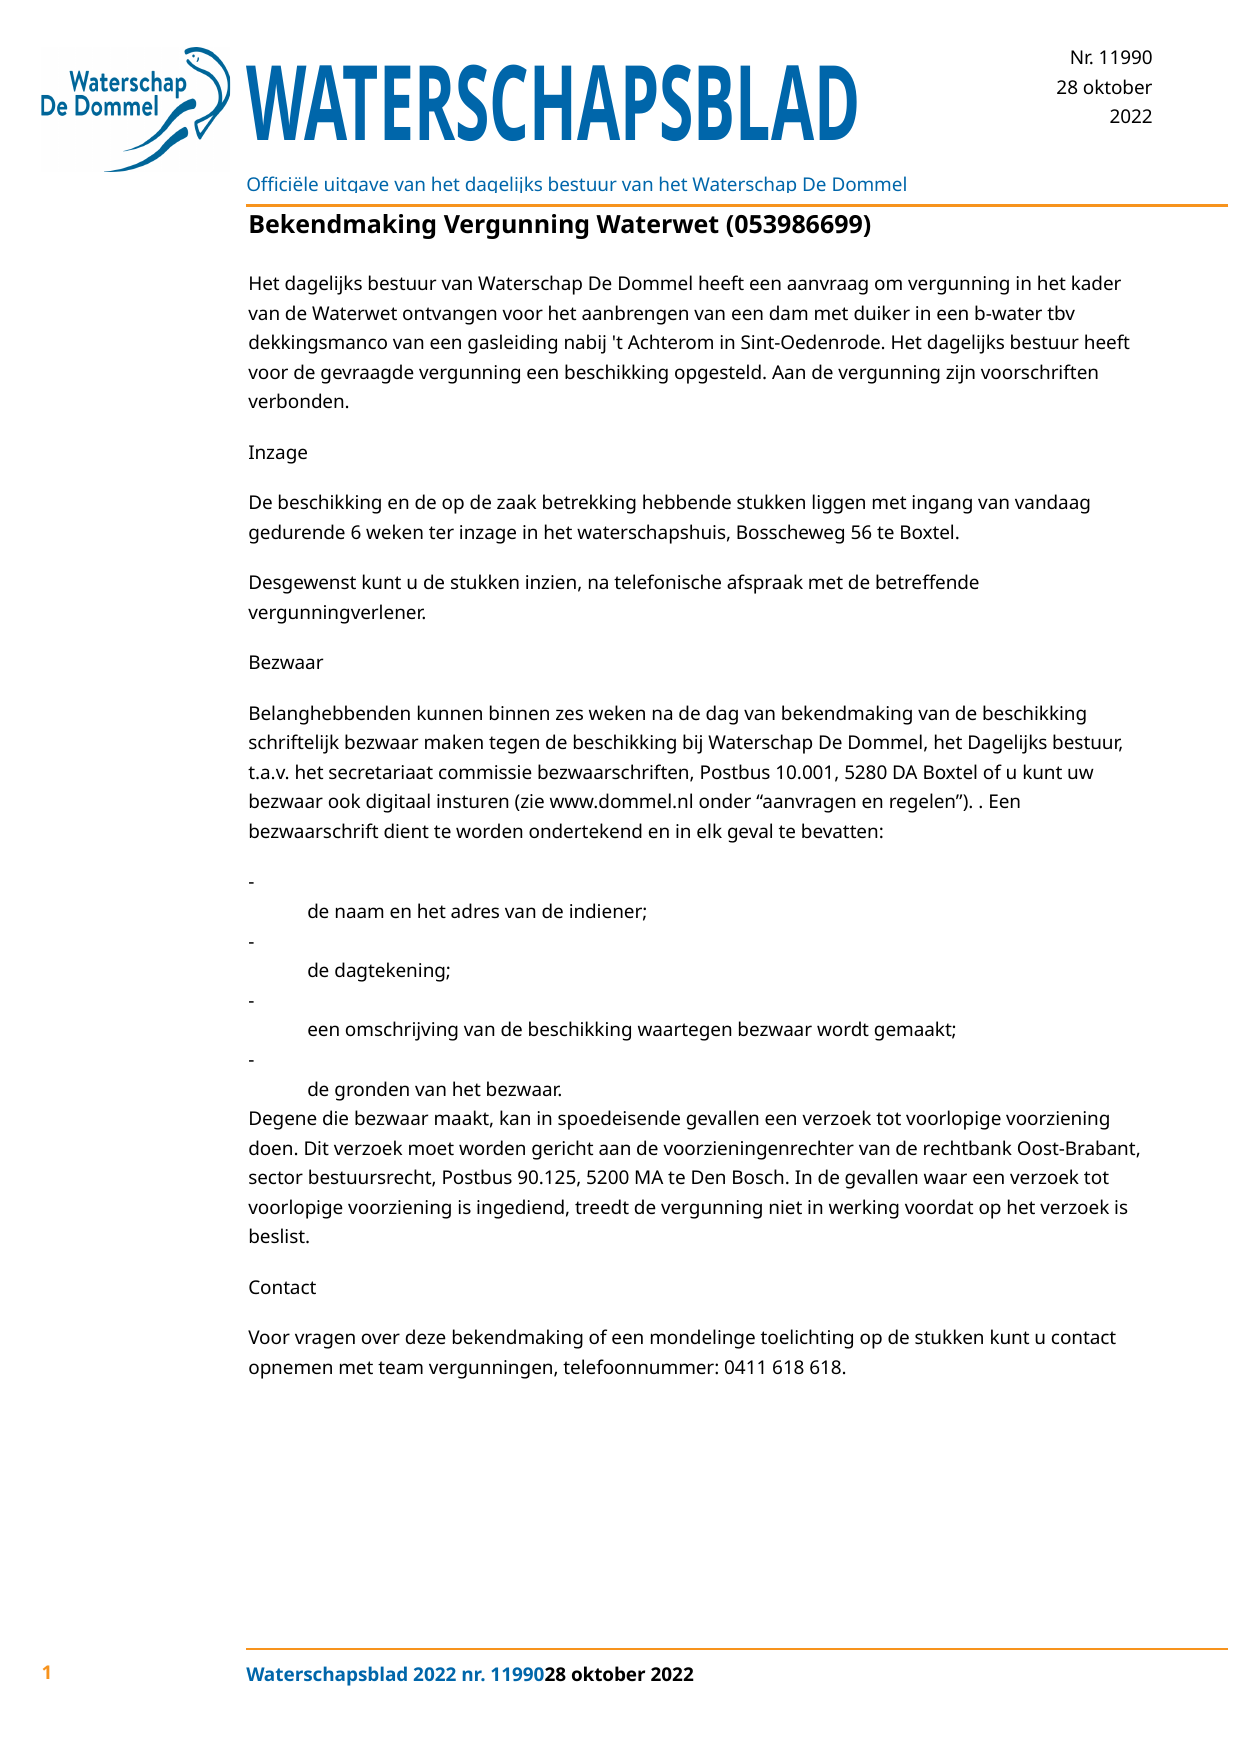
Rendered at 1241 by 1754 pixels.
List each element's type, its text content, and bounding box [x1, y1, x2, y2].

text Voor vragen over deze bekendmaking of een mondelinge toelichting op de stukken kunt u contact opnemen met team vergunningen, telefoonnummer: 0411 618 618. [248, 1324, 1152, 1380]
text Degene die bezwaar maakt, kan in spoedeisende gevallen een verzoek tot voorlopige voorziening doen. Dit verzoek moet worden gericht aan de voorzieningenrechter van de rechtbank Oost-Brabant, sector bestuursrecht, Postbus 90.125, 5200 MA te Den Bosch. In de gevallen waar een verzoek tot voorlopige voorziening is ingediend, treedt de vergunning niet in werking voordat op het verzoek is beslist. [248, 1105, 1152, 1249]
list de dagtekening; [248, 957, 1152, 983]
text Contact [248, 1274, 1152, 1300]
text Het dagelijks bestuur van Waterschap De Dommel heeft een aanvraag om vergunning in het kader van de Waterwet ontvangen voor het aanbrengen van een dam met duiker in een b-water tbv dekkingsmanco van een gasleiding nabij 't Achterom in Sint-Oedenrode. Het dagelijks bestuur heeft voor de gevraagde vergunning een beschikking opgesteld. Aan de vergunning zijn voorschriften verbonden. [248, 270, 1152, 414]
picture [204, 47, 231, 76]
picture [45, 99, 51, 111]
text Bekendmaking Vergunning Waterwet (053986699) [248, 207, 1152, 241]
text Desgewenst kunt u de stukken inzien, na telefonische afspraak met de betreffende vergunningverlener. [248, 569, 1152, 625]
picture [41, 47, 231, 172]
list de gronden van het bezwaar. [248, 1076, 1152, 1101]
text Belanghebbenden kunnen binnen zes weken na de dag van bekendmaking van de beschikking schriftelijk bezwaar maken tegen de beschikking bij Waterschap De Dommel, het Dagelijks bestuur, t.a.v. het secretariaat commissie bezwaarschriften, Postbus 10.001, 5280 DA Boxtel of u kunt uw bezwaar ook digitaal insturen (zie www.dommel.nl onder “aanvragen en regelen”). . Een bezwaarschrift dient te worden ondertekend en in elk geval te bevatten: [248, 700, 1152, 844]
list de naam en het adres van de indiener; [248, 898, 1152, 924]
text Inzage [248, 439, 1152, 465]
picture [198, 118, 210, 131]
list een omschrijving van de beschikking waartegen bezwaar wordt gemaakt; [248, 1017, 1152, 1042]
text Bezwaar [248, 649, 1152, 675]
text De beschikking en de op de zaak betrekking hebbende stukken liggen met ingang van vandaag gedurende 6 weken ter inzage in het waterschapshuis, Bosscheweg 56 te Boxtel. [248, 489, 1152, 545]
